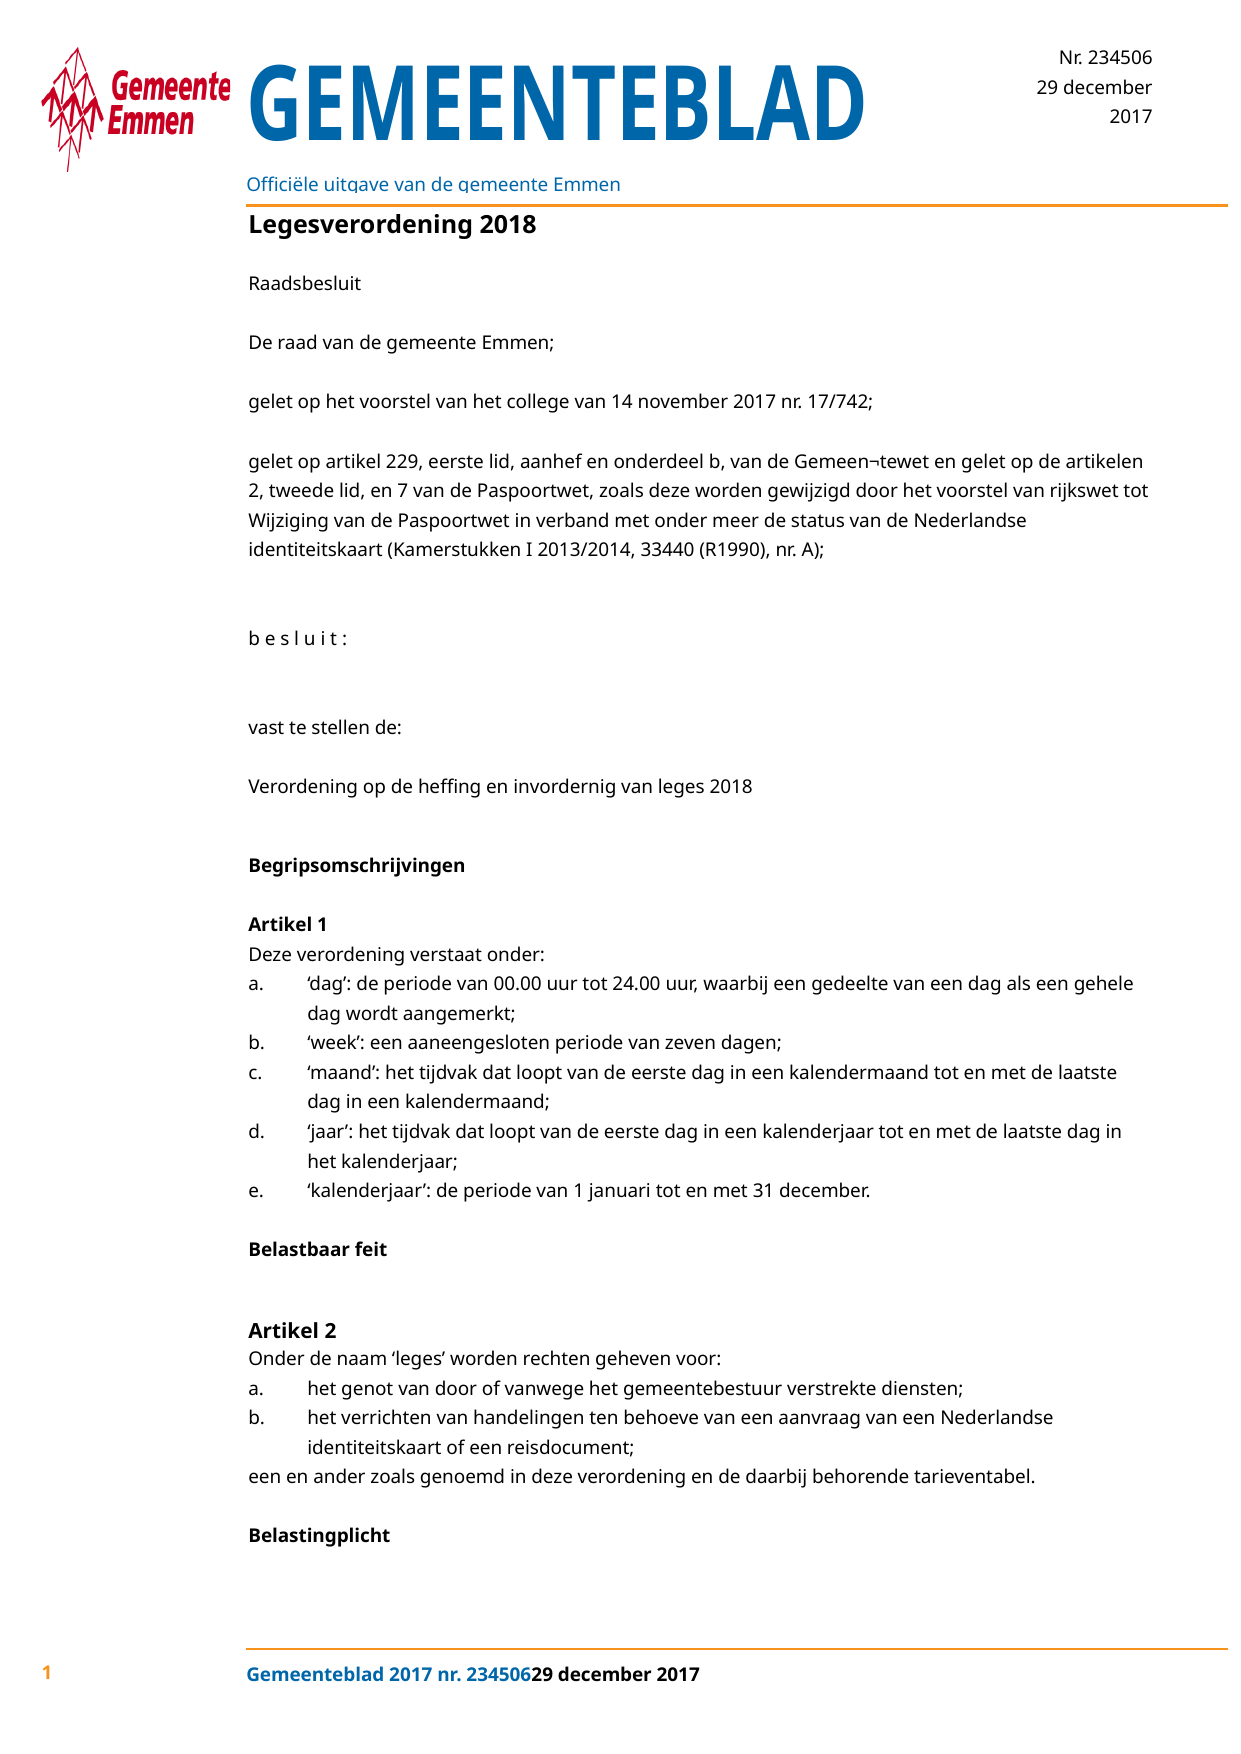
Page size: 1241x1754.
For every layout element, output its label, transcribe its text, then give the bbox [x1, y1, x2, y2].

text De raad van de gemeente Emmen; [248, 329, 1152, 355]
text Onder de naam ‘leges’ worden rechten geheven voor: [248, 1345, 1152, 1371]
text Belastingplicht [248, 1523, 1152, 1548]
list ‘week’: een aaneengesloten periode van zeven dagen; [248, 1029, 1152, 1055]
text Verordening op de heffing en invordernig van leges 2018 [248, 773, 1152, 799]
text gelet op het voorstel van het college van 14 november 2017 nr. 17/742; [248, 389, 1152, 414]
text Legesverordening 2018 [248, 207, 1152, 241]
text Artikel 1 [248, 911, 1152, 937]
picture [41, 47, 231, 172]
list ‘dag’: de periode van 00.00 uur tot 24.00 uur, waarbij een gedeelte van een dag als een gehele dag wordt aangemerkt; [248, 970, 1152, 1026]
text Deze verordening verstaat onder: [248, 941, 1152, 967]
text Belastbaar feit [248, 1237, 1152, 1262]
list ‘maand’: het tijdvak dat loopt van de eerste dag in een kalendermaand tot en met de laatste dag in een kalendermaand; [248, 1059, 1152, 1114]
text Begripsomschrijvingen [248, 852, 1152, 878]
text b e s l u i t : [248, 625, 1152, 651]
text vast te stellen de: [248, 714, 1152, 740]
text Raadsbesluit [248, 270, 1152, 296]
list ‘kalenderjaar’: de periode van 1 januari tot en met 31 december. [248, 1177, 1152, 1203]
list ‘jaar’: het tijdvak dat loopt van de eerste dag in een kalenderjaar tot en met de laatste dag in het kalenderjaar; [248, 1118, 1152, 1174]
text gelet op artikel 229, eerste lid, aanhef en onderdeel b, van de Gemeen¬tewet en gelet op de artikelen 2, tweede lid, en 7 van de Paspoortwet, zoals deze worden gewijzigd door het voorstel van rijkswet tot Wijziging van de Paspoortwet in verband met onder meer de status van de Nederlandse identiteitskaart (Kamerstukken I 2013/2014, 33440 (R1990), nr. A); [248, 448, 1152, 562]
list het genot van door of vanwege het gemeentebestuur verstrekte diensten; [248, 1375, 1152, 1400]
text Artikel 2 [248, 1317, 1152, 1345]
list het verrichten van handelingen ten behoeve van een aanvraag van een Nederlandse identiteitskaart of een reisdocument; [248, 1404, 1152, 1459]
text een en ander zoals genoemd in deze verordening en de daarbij behorende tarieventabel. [248, 1463, 1152, 1489]
